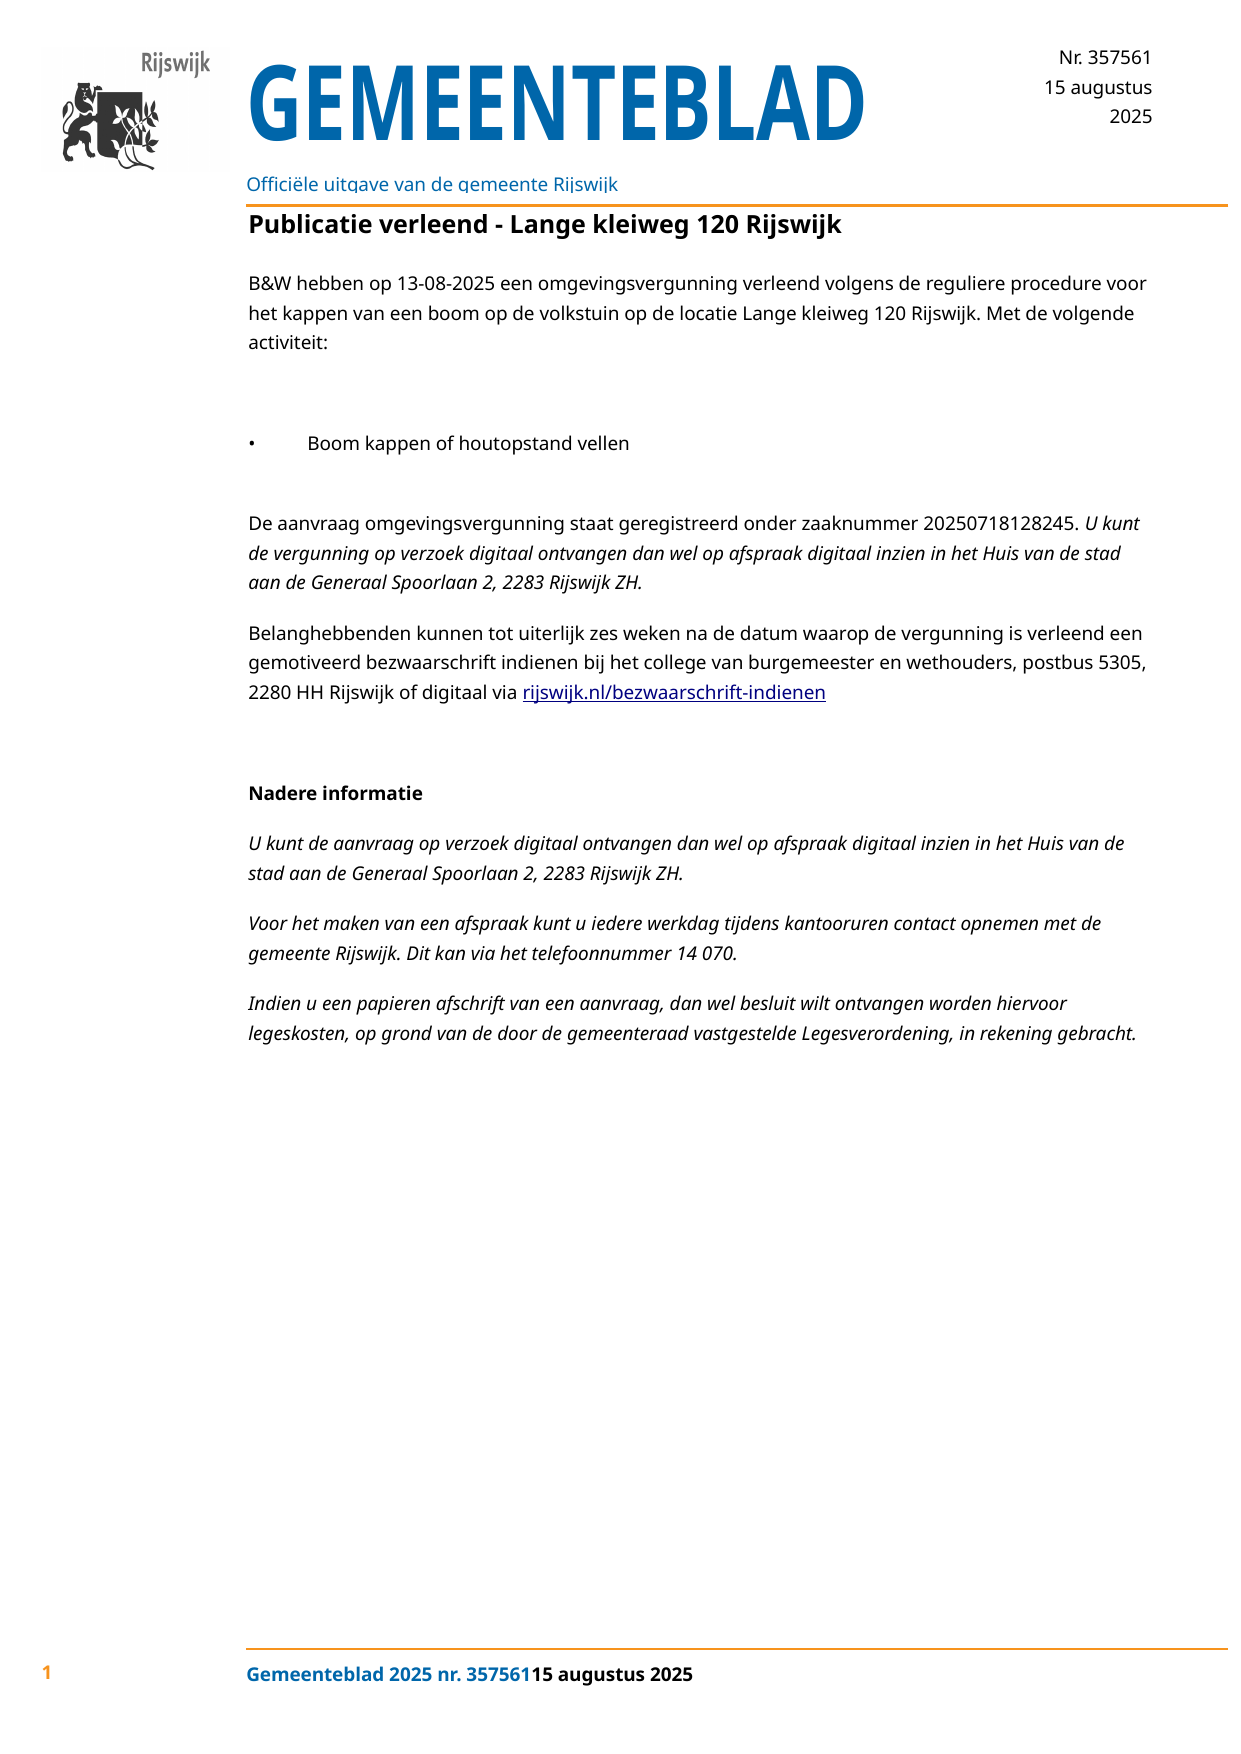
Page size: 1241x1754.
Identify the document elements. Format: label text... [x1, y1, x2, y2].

text Belanghebbenden kunnen tot uiterlijk zes weken na de datum waarop de vergunning is verleend een gemotiveerd bezwaarschrift indienen bij het college van burgemeester en wethouders, postbus 5305, 2280 HH Rijswijk of digitaal via rijswijk.nl/bezwaarschrift-indienen [248, 620, 1152, 705]
text Nadere informatie [248, 780, 1152, 806]
text De aanvraag omgevingsvergunning staat geregistreerd onder zaaknummer 20250718128245. U kunt de vergunning op verzoek digitaal ontvangen dan wel op afspraak digitaal inzien in het Huis van de stad aan de Generaal Spoorlaan 2, 2283 Rijswijk ZH. [248, 510, 1152, 595]
text Publicatie verleend - Lange kleiweg 120 Rijswijk [248, 207, 1152, 241]
picture [41, 47, 231, 172]
text Indien u een papieren afschrift van een aanvraag, dan wel besluit wilt ontvangen worden hiervoor legeskosten, op grond van de door de gemeenteraad vastgestelde Legesverordening, in rekening gebracht. [248, 990, 1152, 1046]
list Boom kappen of houtopstand vellen [248, 430, 1152, 456]
text B&W hebben op 13-08-2025 een omgevingsvergunning verleend volgens de reguliere procedure voor het kappen van een boom op de volkstuin op de locatie Lange kleiweg 120 Rijswijk. Met de volgende activiteit: [248, 270, 1152, 355]
text U kunt de aanvraag op verzoek digitaal ontvangen dan wel op afspraak digitaal inzien in het Huis van de stad aan de Generaal Spoorlaan 2, 2283 Rijswijk ZH. [248, 830, 1152, 886]
text Voor het maken van een afspraak kunt u iedere werkdag tijdens kantooruren contact opnemen met de gemeente Rijswijk. Dit kan via het telefoonnummer 14 070. [248, 910, 1152, 966]
